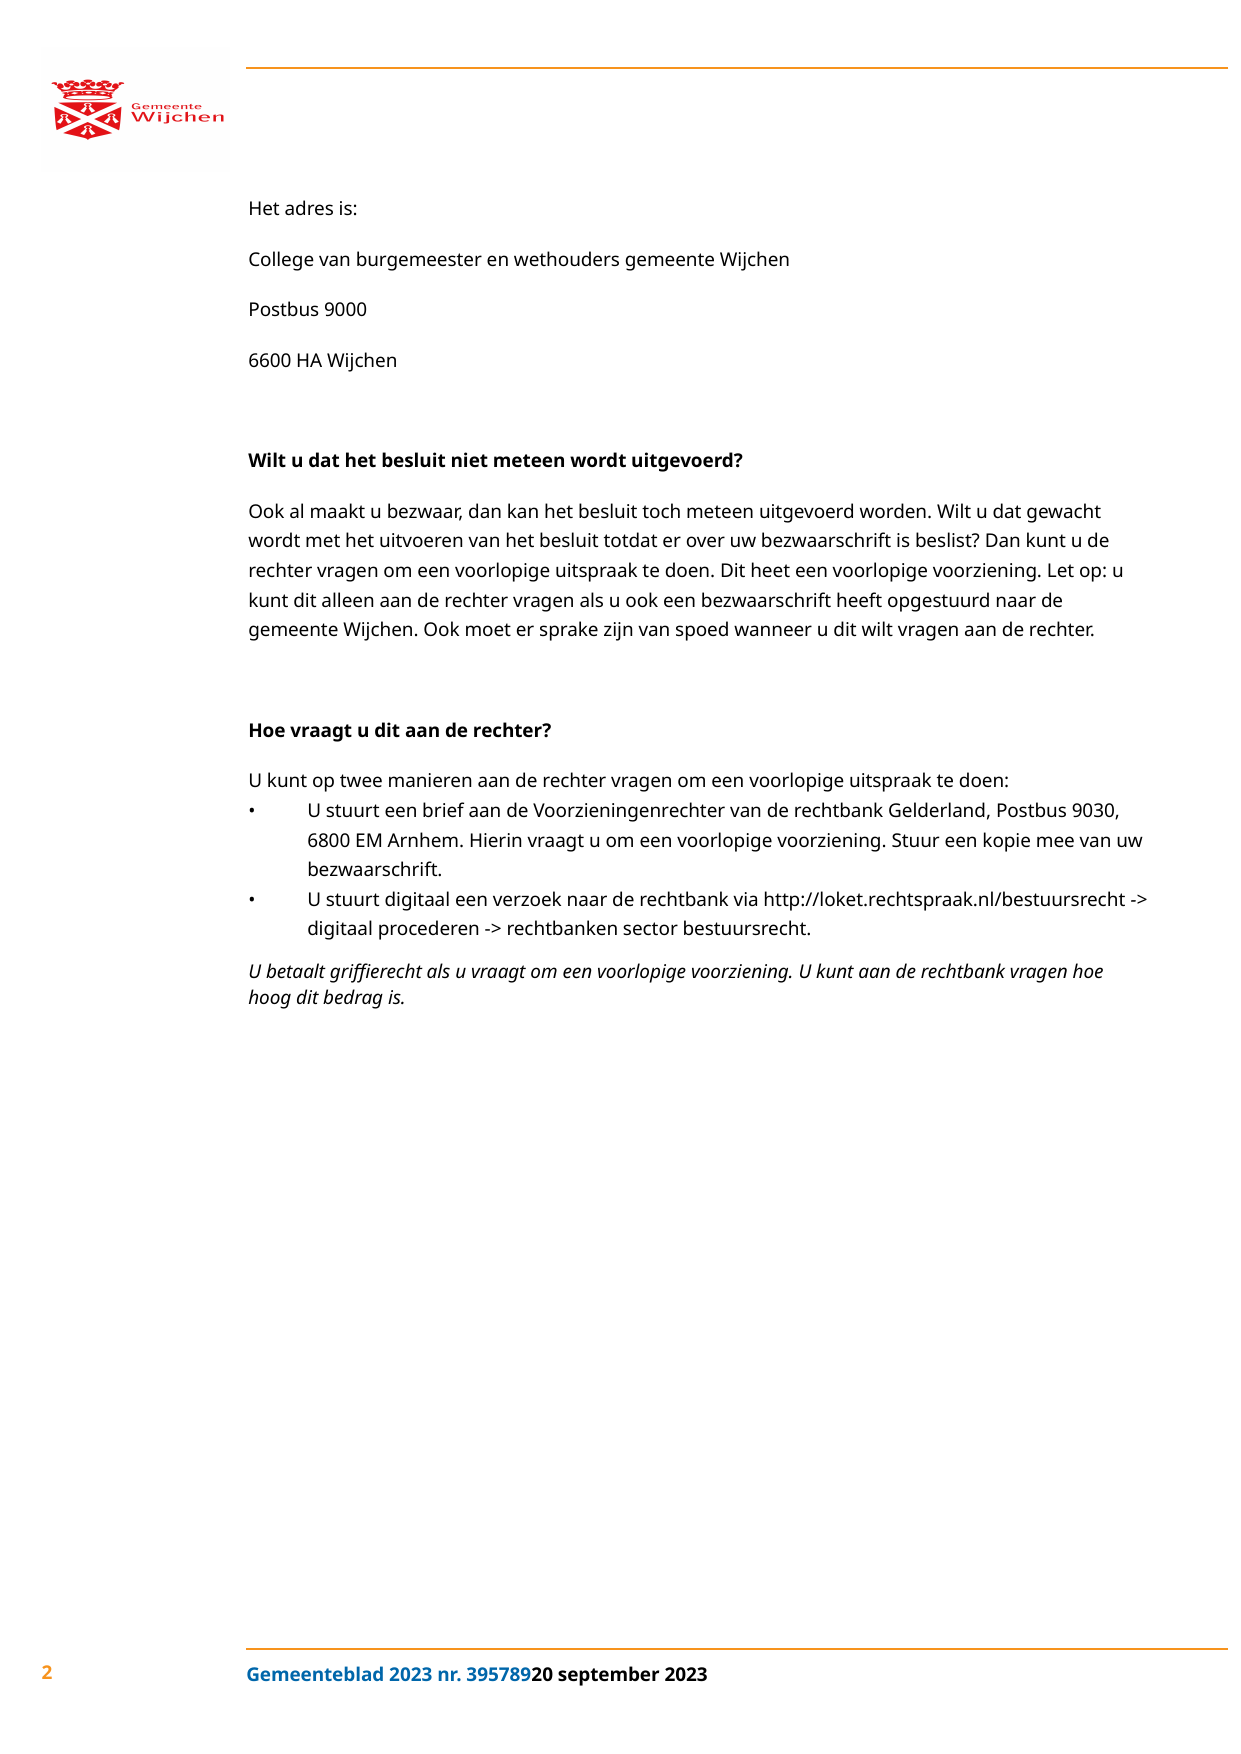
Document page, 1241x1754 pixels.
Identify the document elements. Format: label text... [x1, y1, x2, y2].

list U stuurt digitaal een verzoek naar de rechtbank via http://loket.rechtspraak.nl/bestuursrecht -> digitaal procederen -> rechtbanken sector bestuursrecht. [248, 886, 1152, 941]
text 6600 HA Wijchen [248, 347, 1152, 373]
text U betaalt griffierecht als u vraagt om een voorlopige voorziening. U kunt aan de rechtbank vragen hoe hoog dit bedrag is. [248, 959, 1152, 1010]
picture [41, 47, 231, 172]
text Postbus 9000 [248, 296, 1152, 322]
text Het adres is: [248, 196, 1152, 221]
list U stuurt een brief aan de Voorzieningenrechter van de rechtbank Gelderland, Postbus 9030, 6800 EM Arnhem. Hierin vraagt u om een voorlopige voorziening. Stuur een kopie mee van uw bezwaarschrift. [248, 797, 1152, 882]
text Hoe vraagt u dit aan de rechter? [248, 717, 1152, 743]
text Wilt u dat het besluit niet meteen wordt uitgevoerd? [248, 448, 1152, 473]
text College van burgemeester en wethouders gemeente Wijchen [248, 246, 1152, 272]
text Ook al maakt u bezwaar, dan kan het besluit toch meteen uitgevoerd worden. Wilt u dat gewacht wordt met het uitvoeren van het besluit totdat er over uw bezwaarschrift is beslist? Dan kunt u de rechter vragen om een voorlopige uitspraak te doen. Dit heet een voorlopige voorziening. Let op: u kunt dit alleen aan de rechter vragen als u ook een bezwaarschrift heeft opgestuurd naar de gemeente Wijchen. Ook moet er sprake zijn van spoed wanneer u dit wilt vragen aan de rechter. [248, 498, 1152, 642]
text U kunt op twee manieren aan de rechter vragen om een voorlopige uitspraak te doen: [248, 768, 1152, 793]
